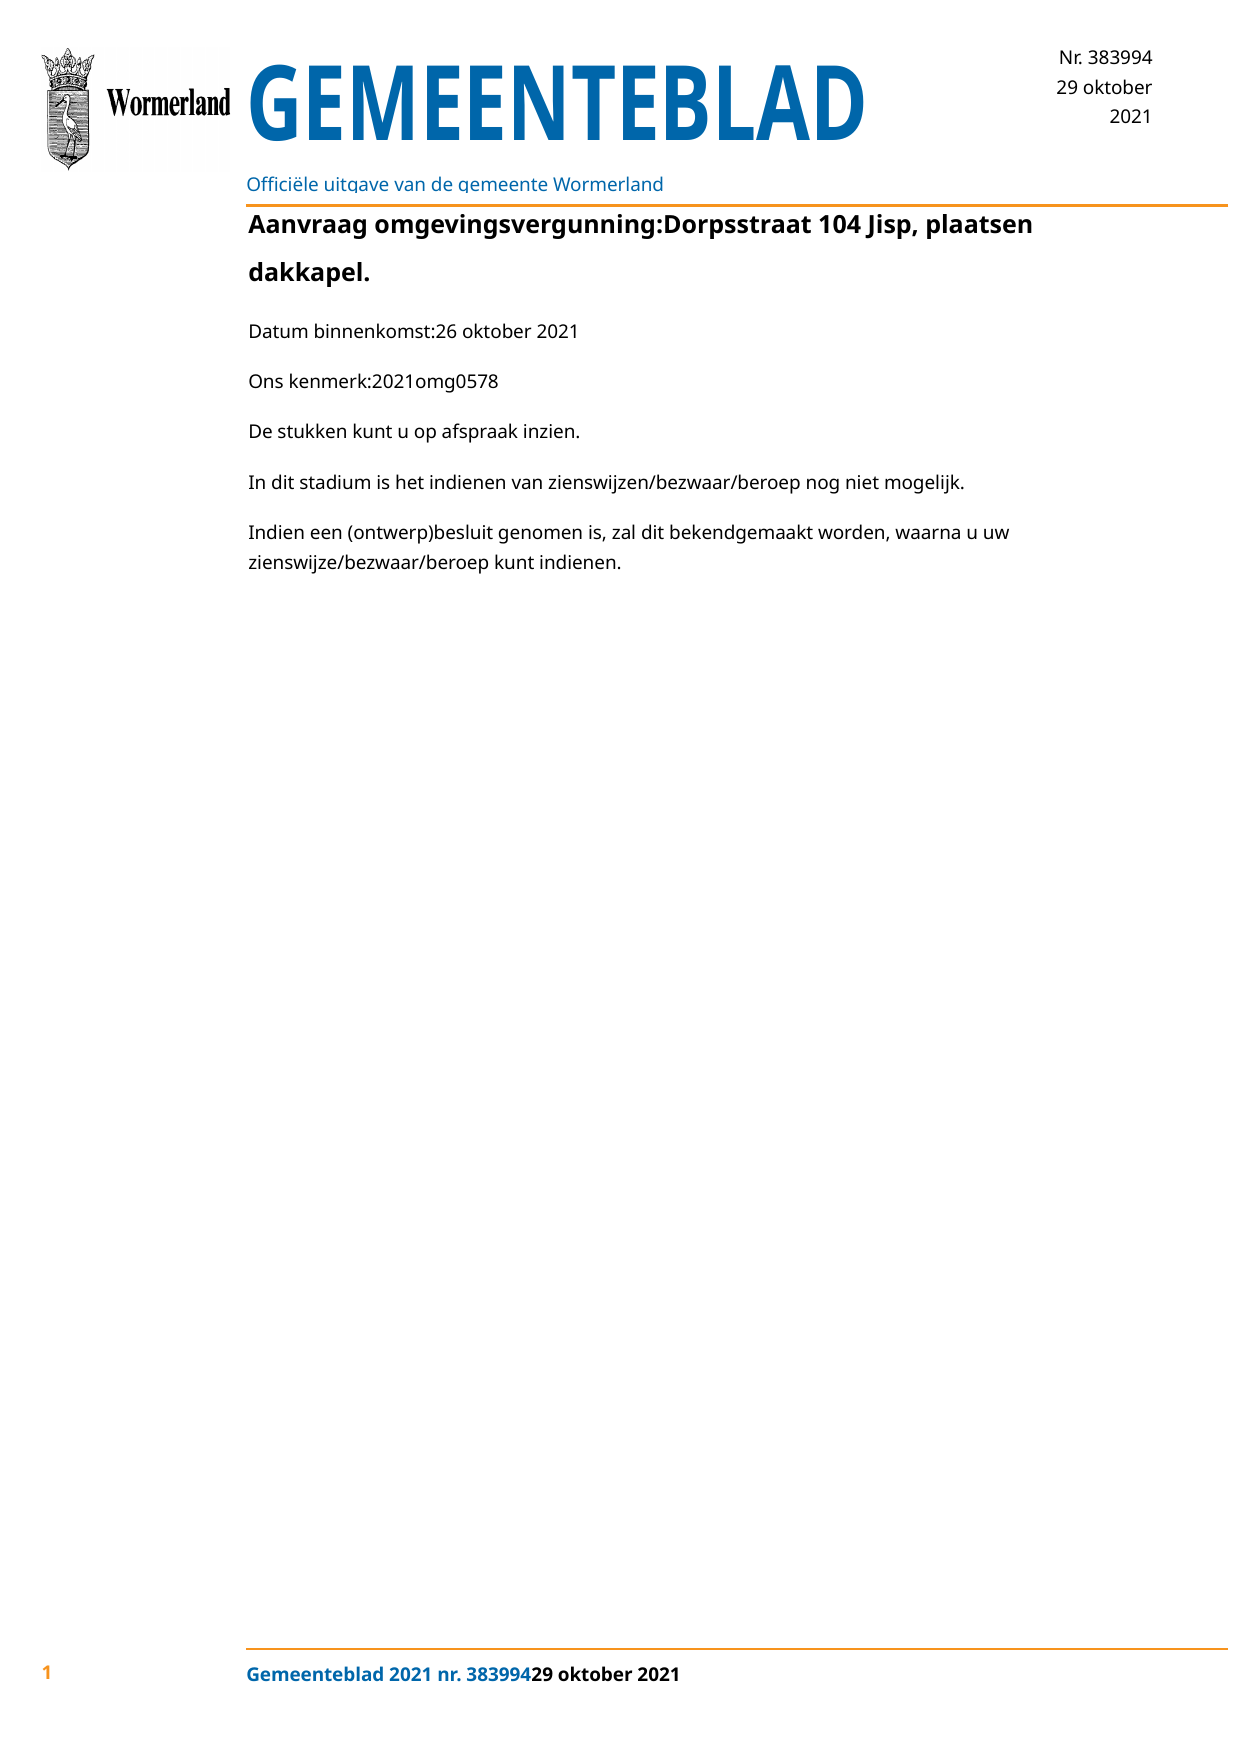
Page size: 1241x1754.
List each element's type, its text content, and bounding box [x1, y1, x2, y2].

text Ons kenmerk:2021omg0578 [248, 368, 1152, 394]
text Datum binnenkomst:26 oktober 2021 [248, 318, 1152, 344]
text Aanvraag omgevingsvergunning:Dorpsstraat 104 Jisp, plaatsen dakkapel. [248, 207, 1152, 288]
text De stukken kunt u op afspraak inzien. [248, 419, 1152, 444]
picture [41, 47, 231, 172]
text In dit stadium is het indienen van zienswijzen/bezwaar/beroep nog niet mogelijk. [248, 469, 1152, 495]
text Indien een (ontwerp)besluit genomen is, zal dit bekendgemaakt worden, waarna u uw zienswijze/bezwaar/beroep kunt indienen. [248, 519, 1152, 575]
